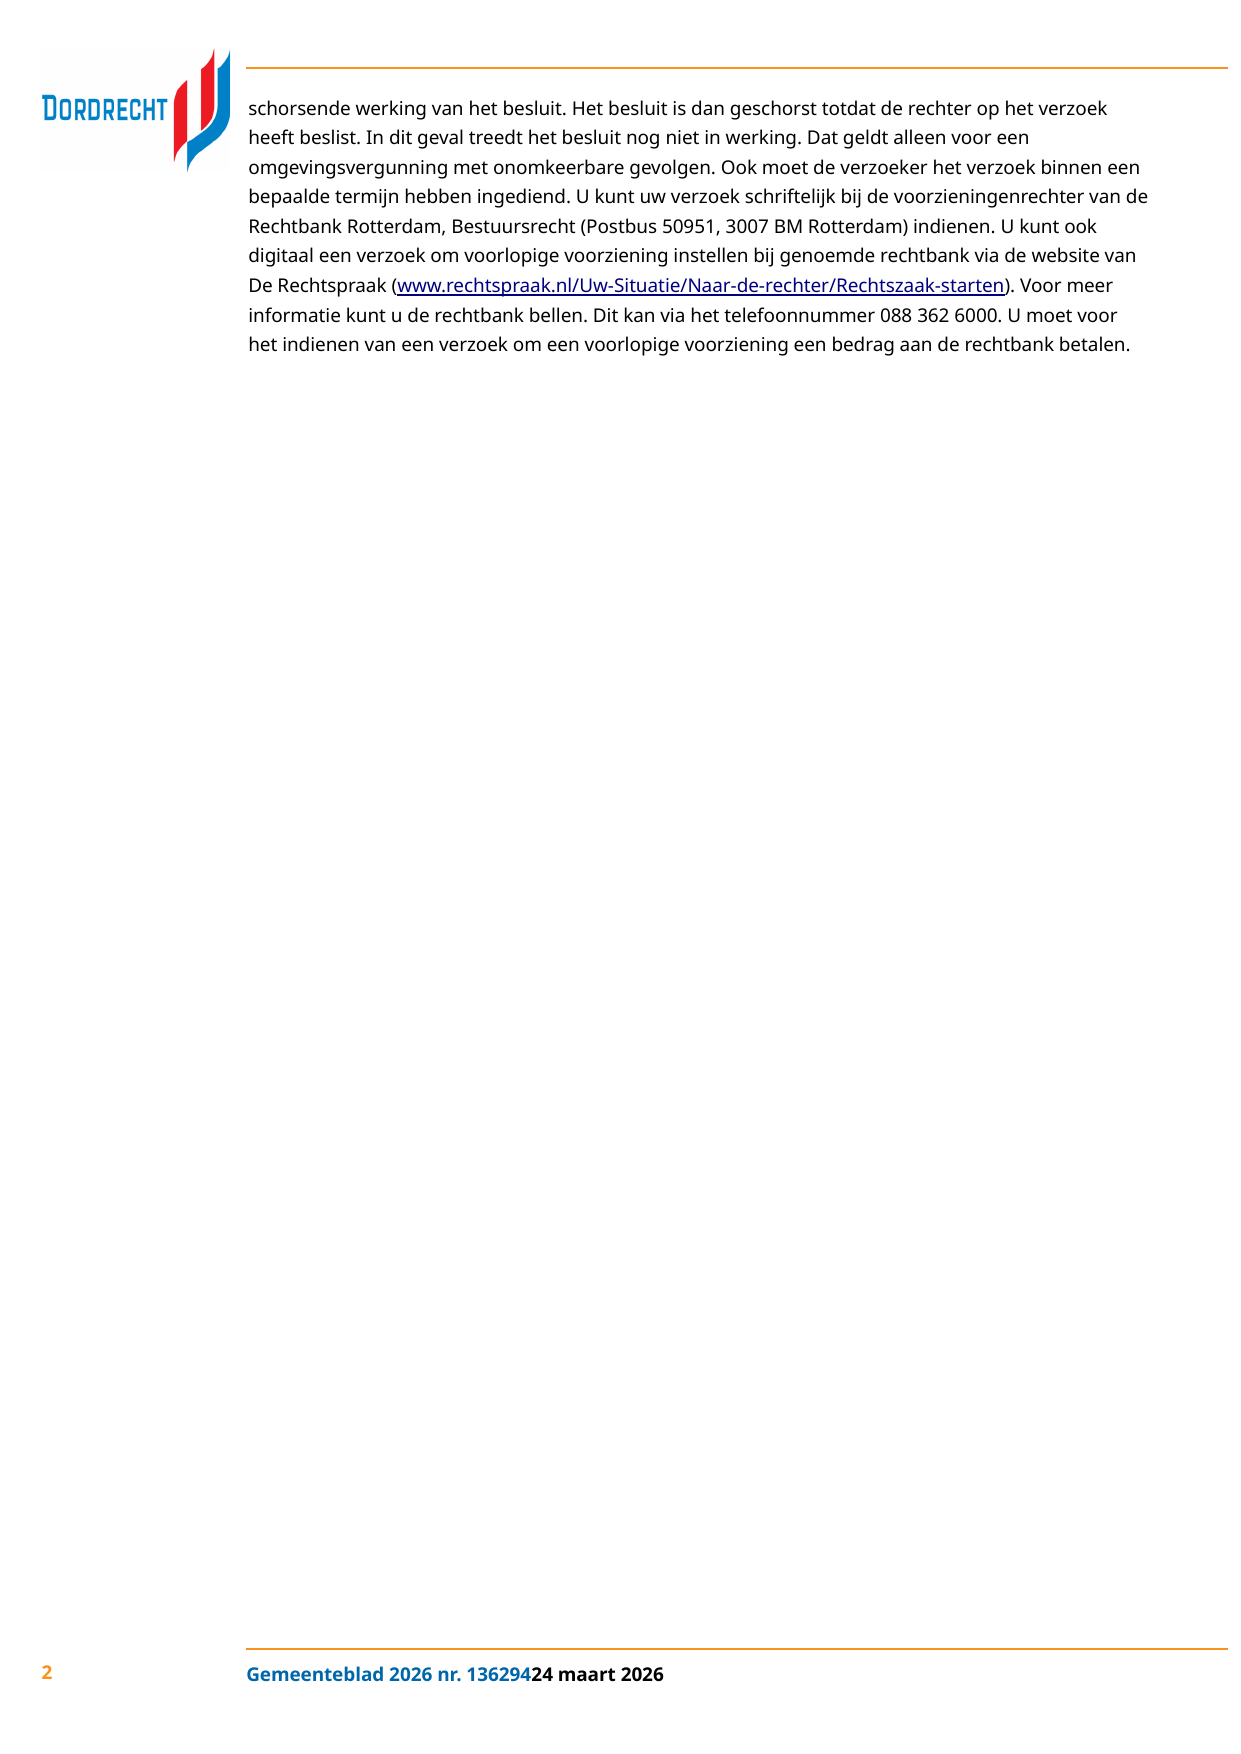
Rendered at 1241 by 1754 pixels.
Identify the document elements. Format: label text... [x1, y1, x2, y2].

picture [41, 47, 231, 172]
text schorsende werking van het besluit. Het besluit is dan geschorst totdat de rechter op het verzoek heeft beslist. In dit geval treedt het besluit nog niet in werking. Dat geldt alleen voor een omgevingsvergunning met onomkeerbare gevolgen. Ook moet de verzoeker het verzoek binnen een bepaalde termijn hebben ingediend. U kunt uw verzoek schriftelijk bij de voorzieningenrechter van de Rechtbank Rotterdam, Bestuursrecht (Postbus 50951, 3007 BM Rotterdam) indienen. U kunt ook digitaal een verzoek om voorlopige voorziening instellen bij genoemde rechtbank via de website van De Rechtspraak (www.rechtspraak.nl/Uw-Situatie/Naar-de-rechter/Rechtszaak-starten). Voor meer informatie kunt u de rechtbank bellen. Dit kan via het telefoonnummer 088 362 6000. U moet voor het indienen van een verzoek om een voorlopige voorziening een bedrag aan de rechtbank betalen. [248, 95, 1152, 357]
